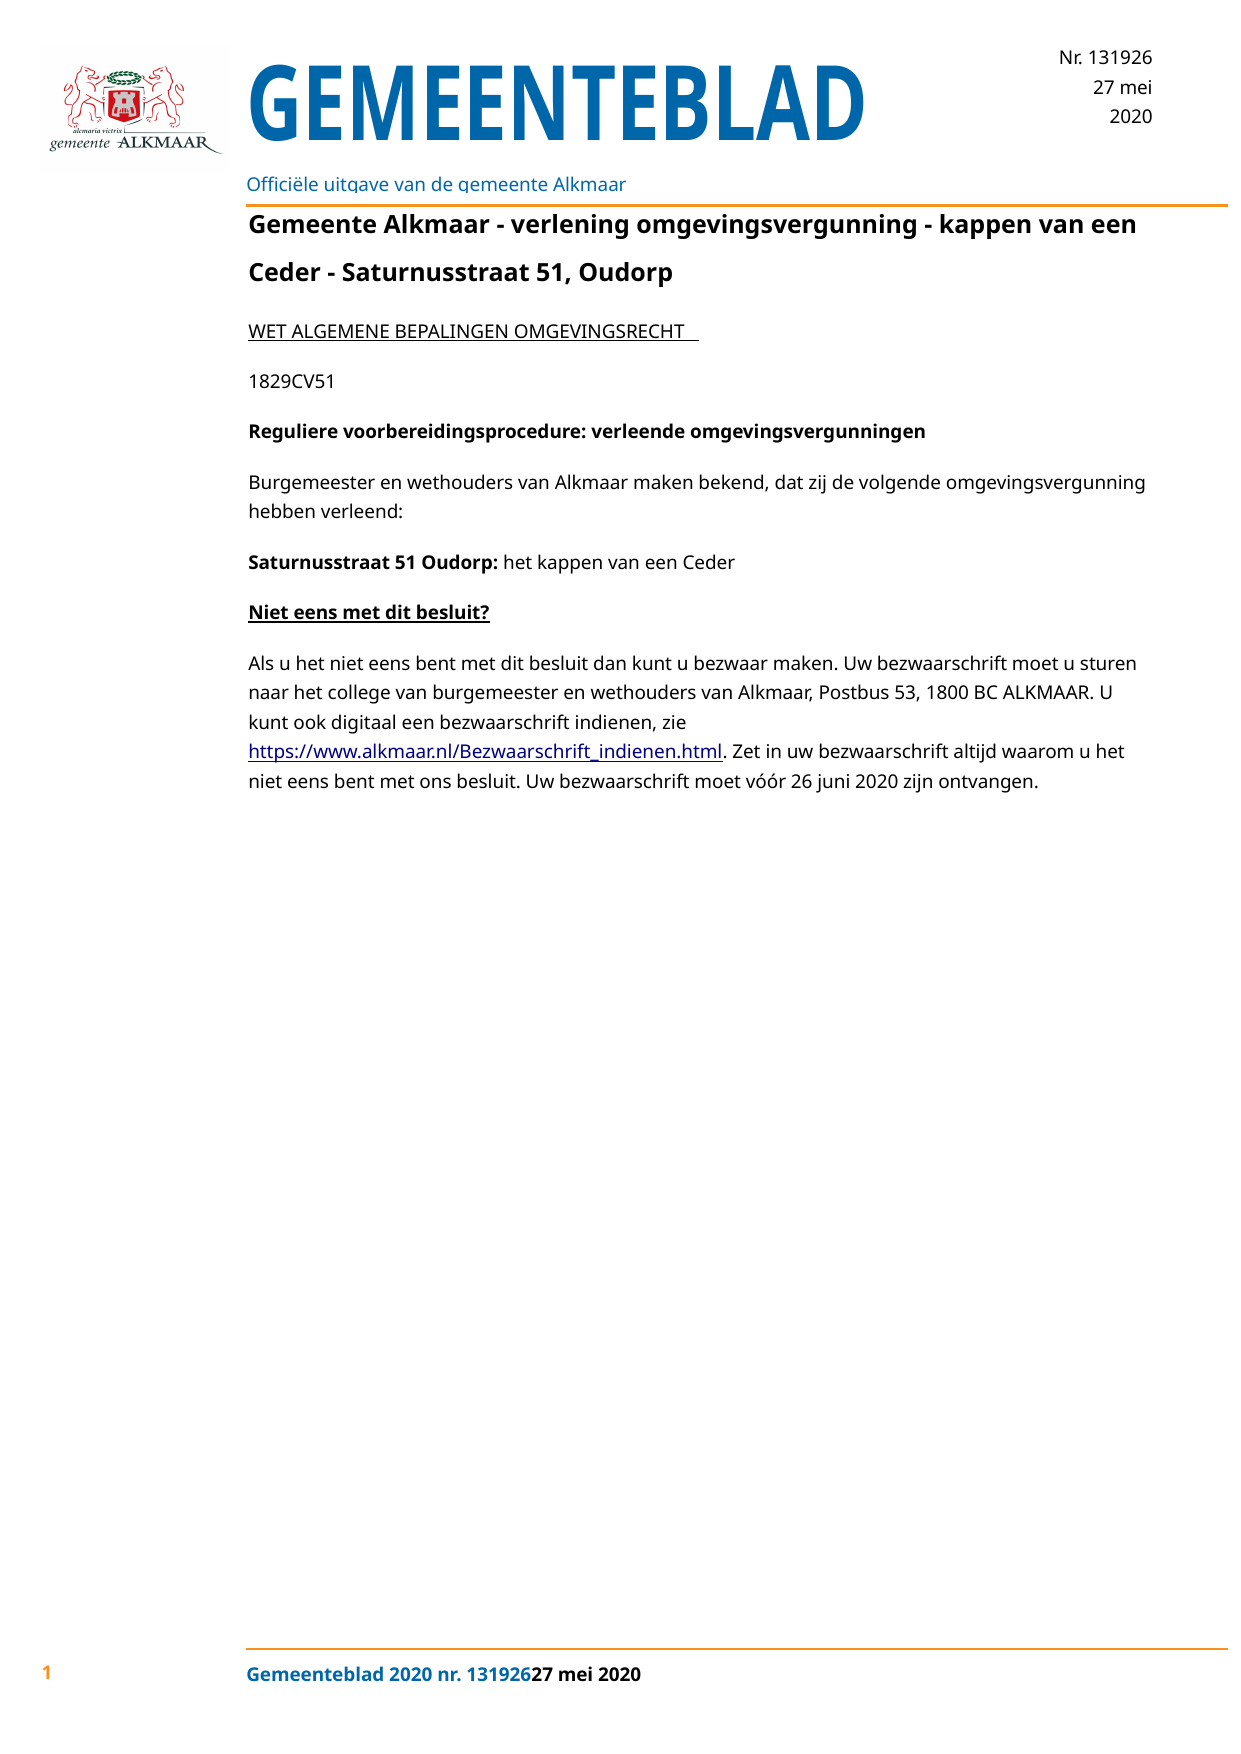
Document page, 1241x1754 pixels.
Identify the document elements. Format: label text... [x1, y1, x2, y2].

text Saturnusstraat 51 Oudorp: het kappen van een Ceder [248, 549, 1152, 575]
picture [41, 47, 231, 172]
text Niet eens met dit besluit? [248, 599, 1152, 625]
text 1829CV51 [248, 368, 1152, 394]
text Burgemeester en wethouders van Alkmaar maken bekend, dat zij de volgende omgevingsvergunning hebben verleend: [248, 469, 1152, 524]
text Gemeente Alkmaar - verlening omgevingsvergunning - kappen van een Ceder - Saturnusstraat 51, Oudorp [248, 207, 1152, 288]
text Reguliere voorbereidingsprocedure: verleende omgevingsvergunningen [248, 419, 1152, 444]
text Als u het niet eens bent met dit besluit dan kunt u bezwaar maken. Uw bezwaarschrift moet u sturen naar het college van burgemeester en wethouders van Alkmaar, Postbus 53, 1800 BC ALKMAAR. U kunt ook digitaal een bezwaarschrift indienen, zie https://www.alkmaar.nl/Bezwaarschrift_indienen.html. Zet in uw bezwaarschrift altijd waarom u het niet eens bent met ons besluit. Uw bezwaarschrift moet vóór 26 juni 2020 zijn ontvangen. [248, 650, 1152, 794]
text WET ALGEMENE BEPALINGEN OMGEVINGSRECHT [248, 318, 1152, 344]
